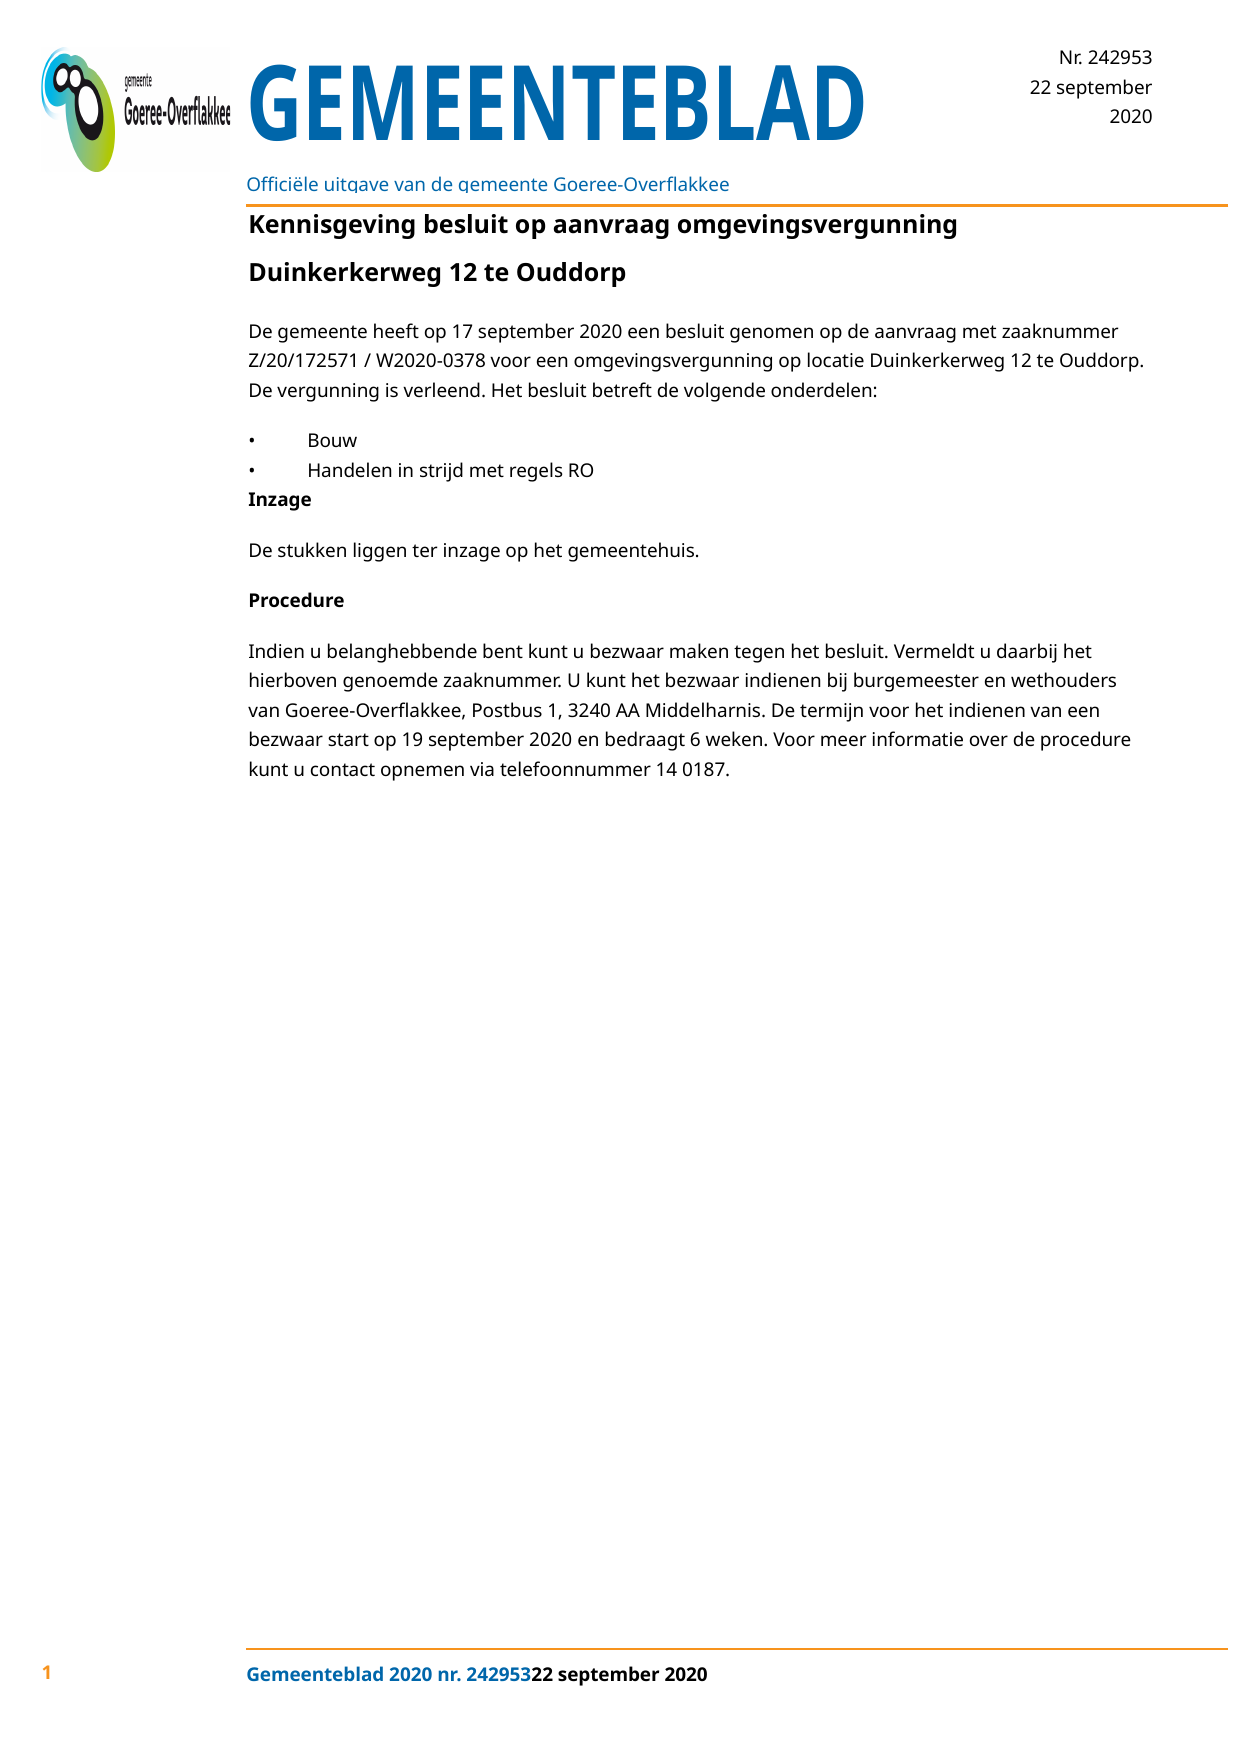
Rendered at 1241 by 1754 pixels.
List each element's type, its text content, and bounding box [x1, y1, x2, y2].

picture [41, 47, 231, 172]
list Handelen in strijd met regels RO [248, 457, 1152, 483]
text Procedure [248, 587, 1152, 613]
text Kennisgeving besluit op aanvraag omgevingsvergunning Duinkerkerweg 12 te Ouddorp [248, 207, 1152, 288]
text Inzage [248, 487, 1152, 512]
list Bouw [248, 427, 1152, 453]
text Indien u belanghebbende bent kunt u bezwaar maken tegen het besluit. Vermeldt u daarbij het hierboven genoemde zaaknummer. U kunt het bezwaar indienen bij burgemeester en wethouders van Goeree-Overflakkee, Postbus 1, 3240 AA Middelharnis. De termijn voor het indienen van een bezwaar start op 19 september 2020 en bedraagt 6 weken. Voor meer informatie over de procedure kunt u contact opnemen via telefoonnummer 14 0187. [248, 638, 1152, 782]
text De stukken liggen ter inzage op het gemeentehuis. [248, 537, 1152, 563]
text De gemeente heeft op 17 september 2020 een besluit genomen op de aanvraag met zaaknummer Z/20/172571 / W2020-0378 voor een omgevingsvergunning op locatie Duinkerkerweg 12 te Ouddorp. De vergunning is verleend. Het besluit betreft de volgende onderdelen: [248, 318, 1152, 403]
